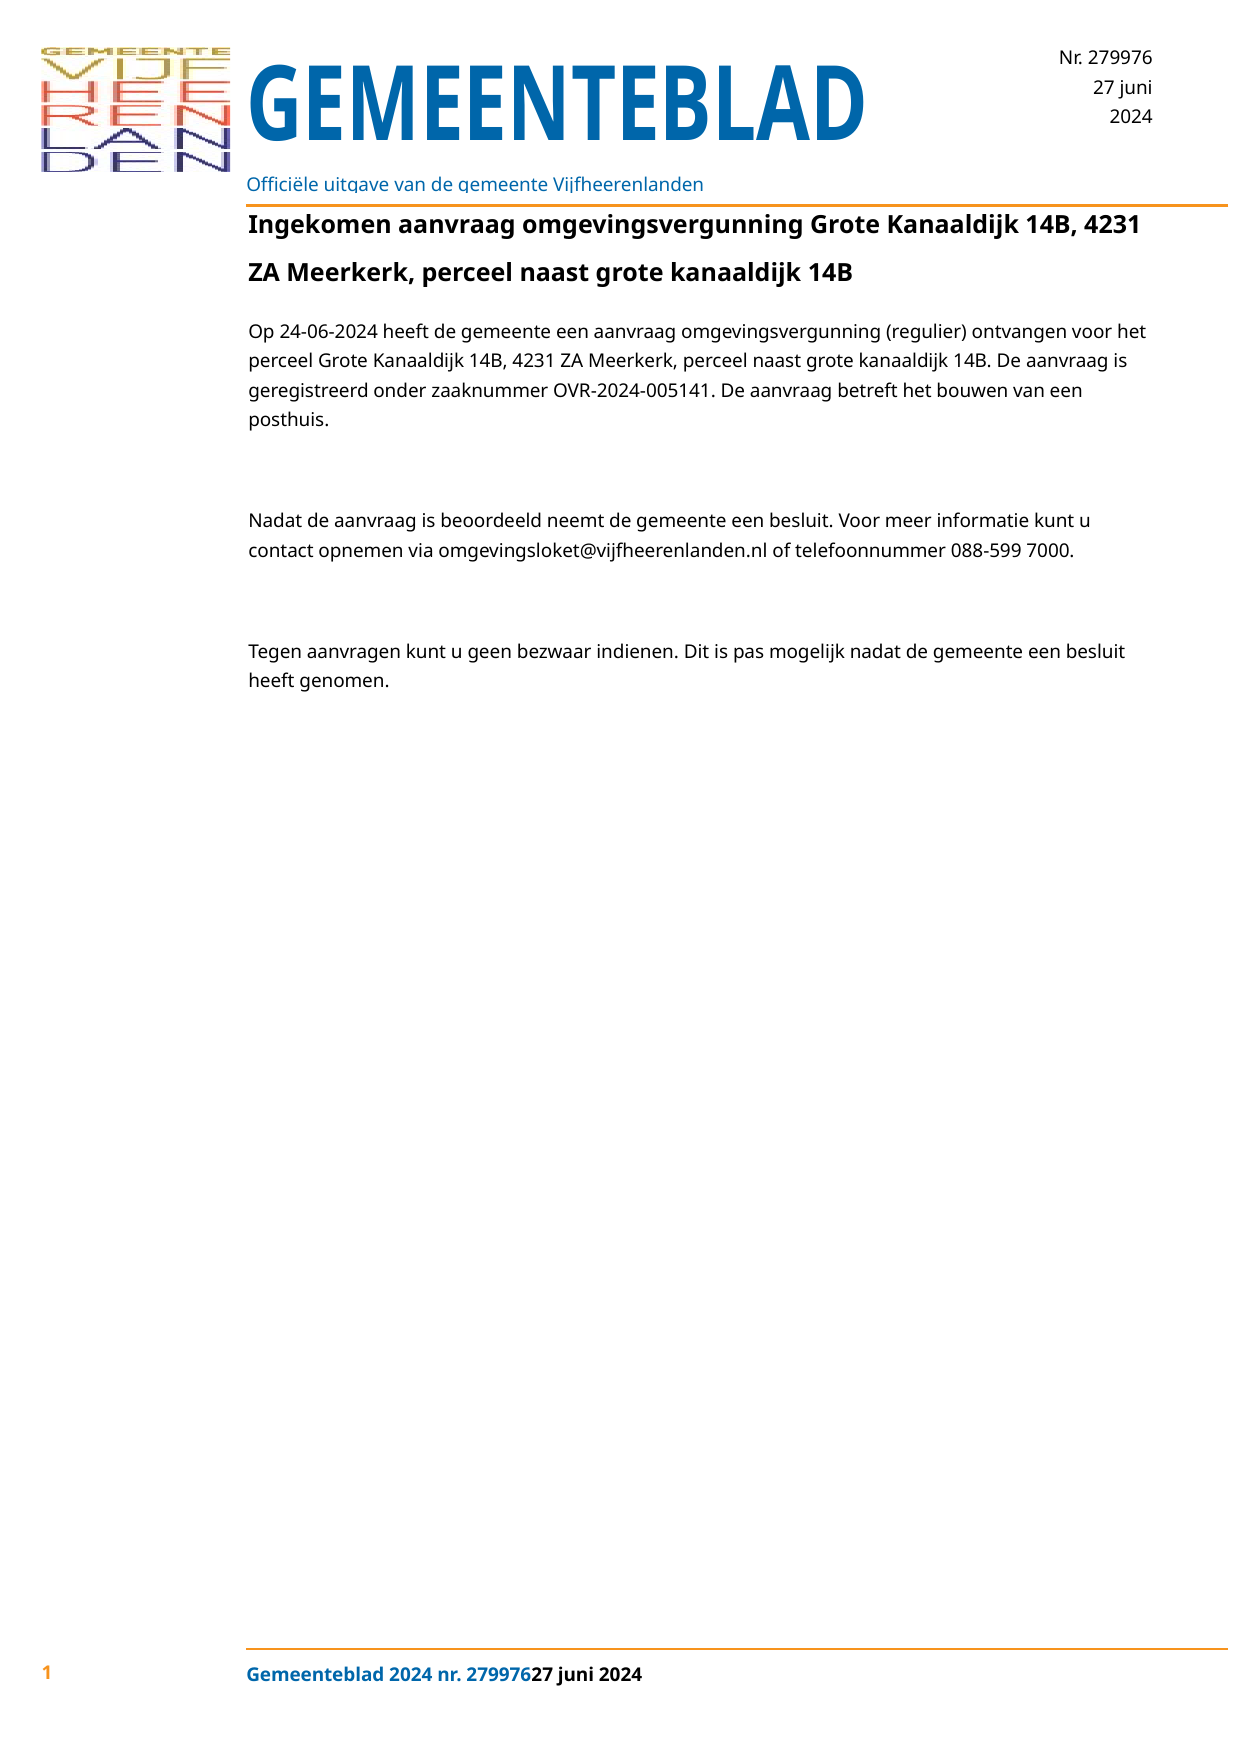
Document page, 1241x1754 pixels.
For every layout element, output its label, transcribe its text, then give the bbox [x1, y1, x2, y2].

text Op 24-06-2024 heeft de gemeente een aanvraag omgevingsvergunning (regulier) ontvangen voor het perceel Grote Kanaaldijk 14B, 4231 ZA Meerkerk, perceel naast grote kanaaldijk 14B. De aanvraag is geregistreerd onder zaaknummer OVR-2024-005141. De aanvraag betreft het bouwen van een posthuis. [248, 318, 1152, 432]
text Tegen aanvragen kunt u geen bezwaar indienen. Dit is pas mogelijk nadat de gemeente een besluit heeft genomen. [248, 638, 1152, 693]
picture [41, 47, 231, 172]
text Ingekomen aanvraag omgevingsvergunning Grote Kanaaldijk 14B, 4231 ZA Meerkerk, perceel naast grote kanaaldijk 14B [248, 207, 1152, 288]
text Nadat de aanvraag is beoordeeld neemt de gemeente een besluit. Voor meer informatie kunt u contact opnemen via omgevingsloket@vijfheerenlanden.nl of telefoonnummer 088-599 7000. [248, 507, 1152, 563]
